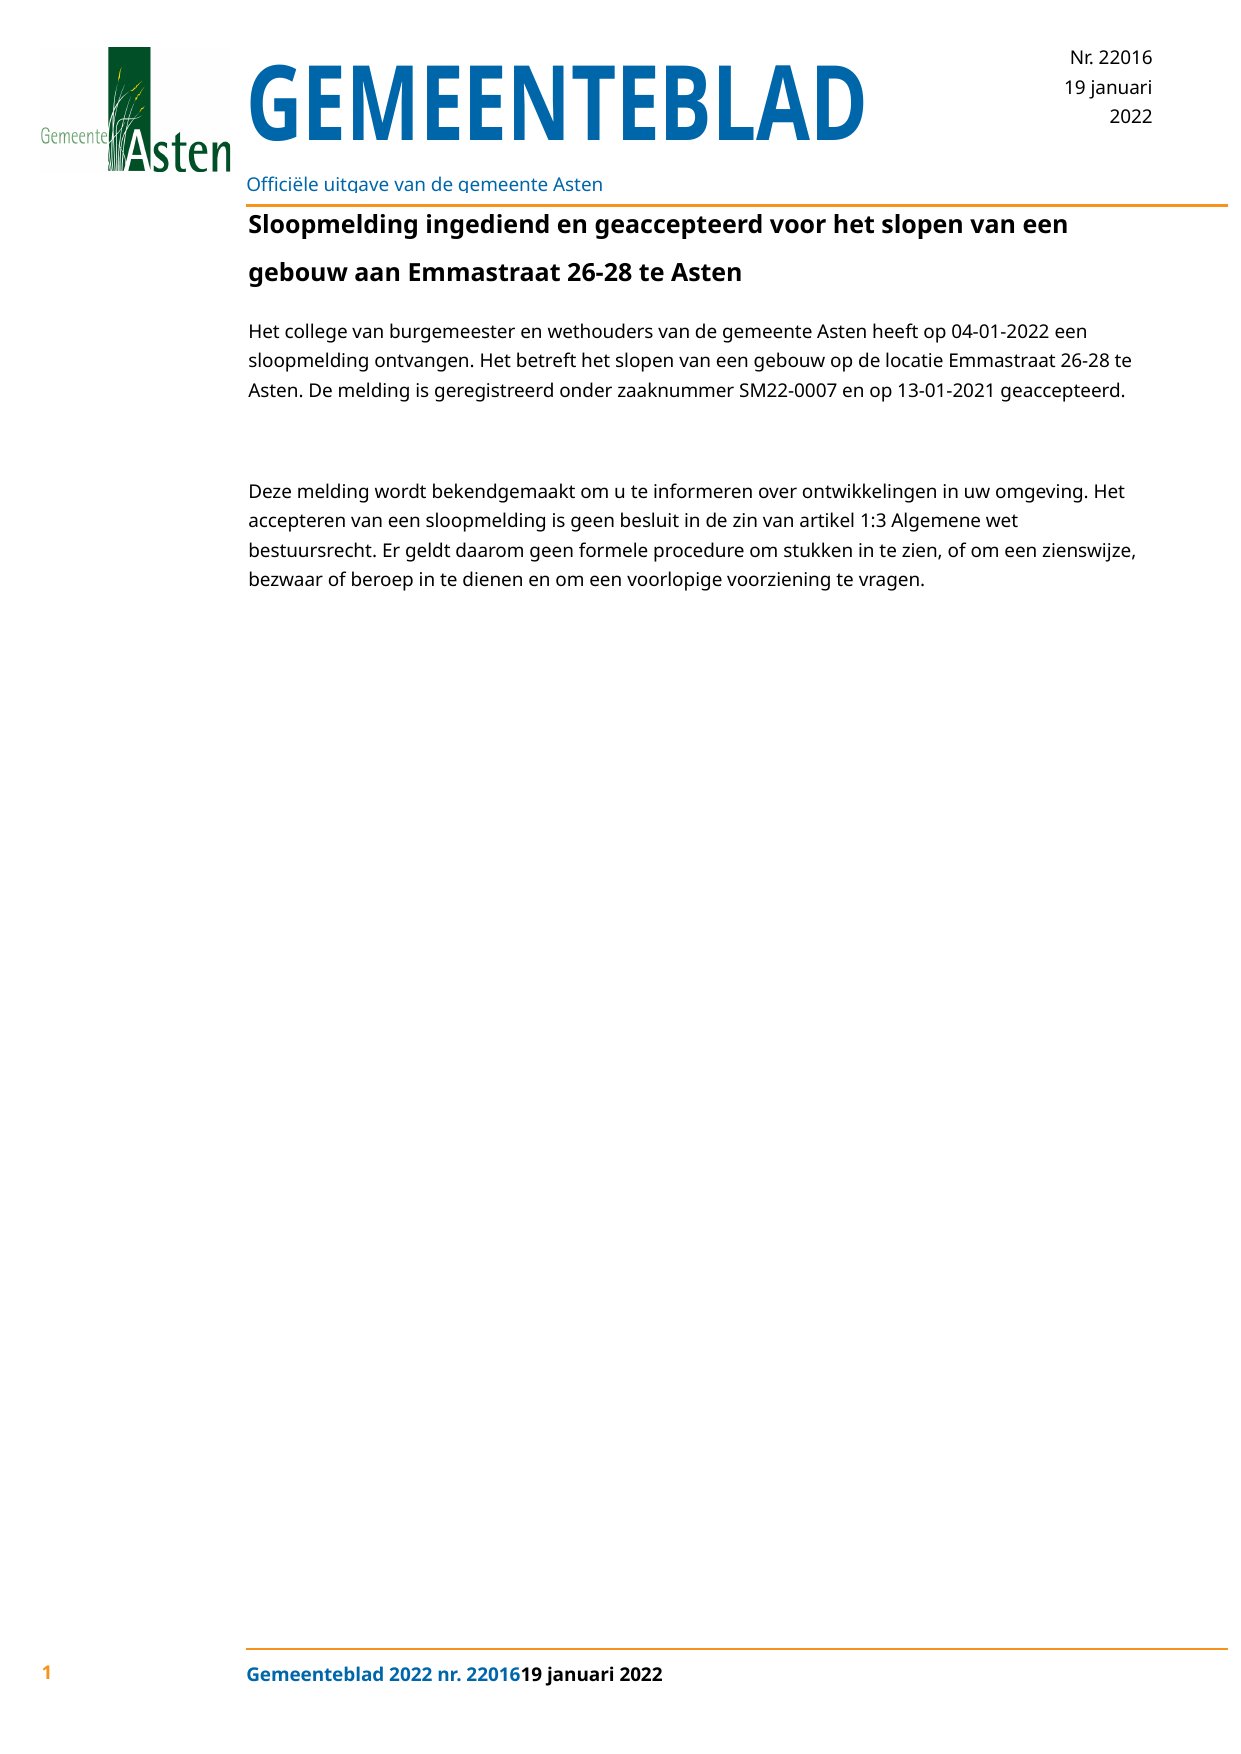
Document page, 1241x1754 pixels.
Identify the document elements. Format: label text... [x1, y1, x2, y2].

text Sloopmelding ingediend en geaccepteerd voor het slopen van een gebouw aan Emmastraat 26-28 te Asten [248, 207, 1152, 288]
text Deze melding wordt bekendgemaakt om u te informeren over ontwikkelingen in uw omgeving. Het accepteren van een sloopmelding is geen besluit in de zin van artikel 1:3 Algemene wet bestuursrecht. Er geldt daarom geen formele procedure om stukken in te zien, of om een zienswijze, bezwaar of beroep in te dienen en om een voorlopige voorziening te vragen. [248, 478, 1152, 592]
text Het college van burgemeester en wethouders van de gemeente Asten heeft op 04-01-2022 een sloopmelding ontvangen. Het betreft het slopen van een gebouw op de locatie Emmastraat 26-28 te Asten. De melding is geregistreerd onder zaaknummer SM22-0007 en op 13-01-2021 geaccepteerd. [248, 318, 1152, 403]
picture [41, 47, 231, 172]
